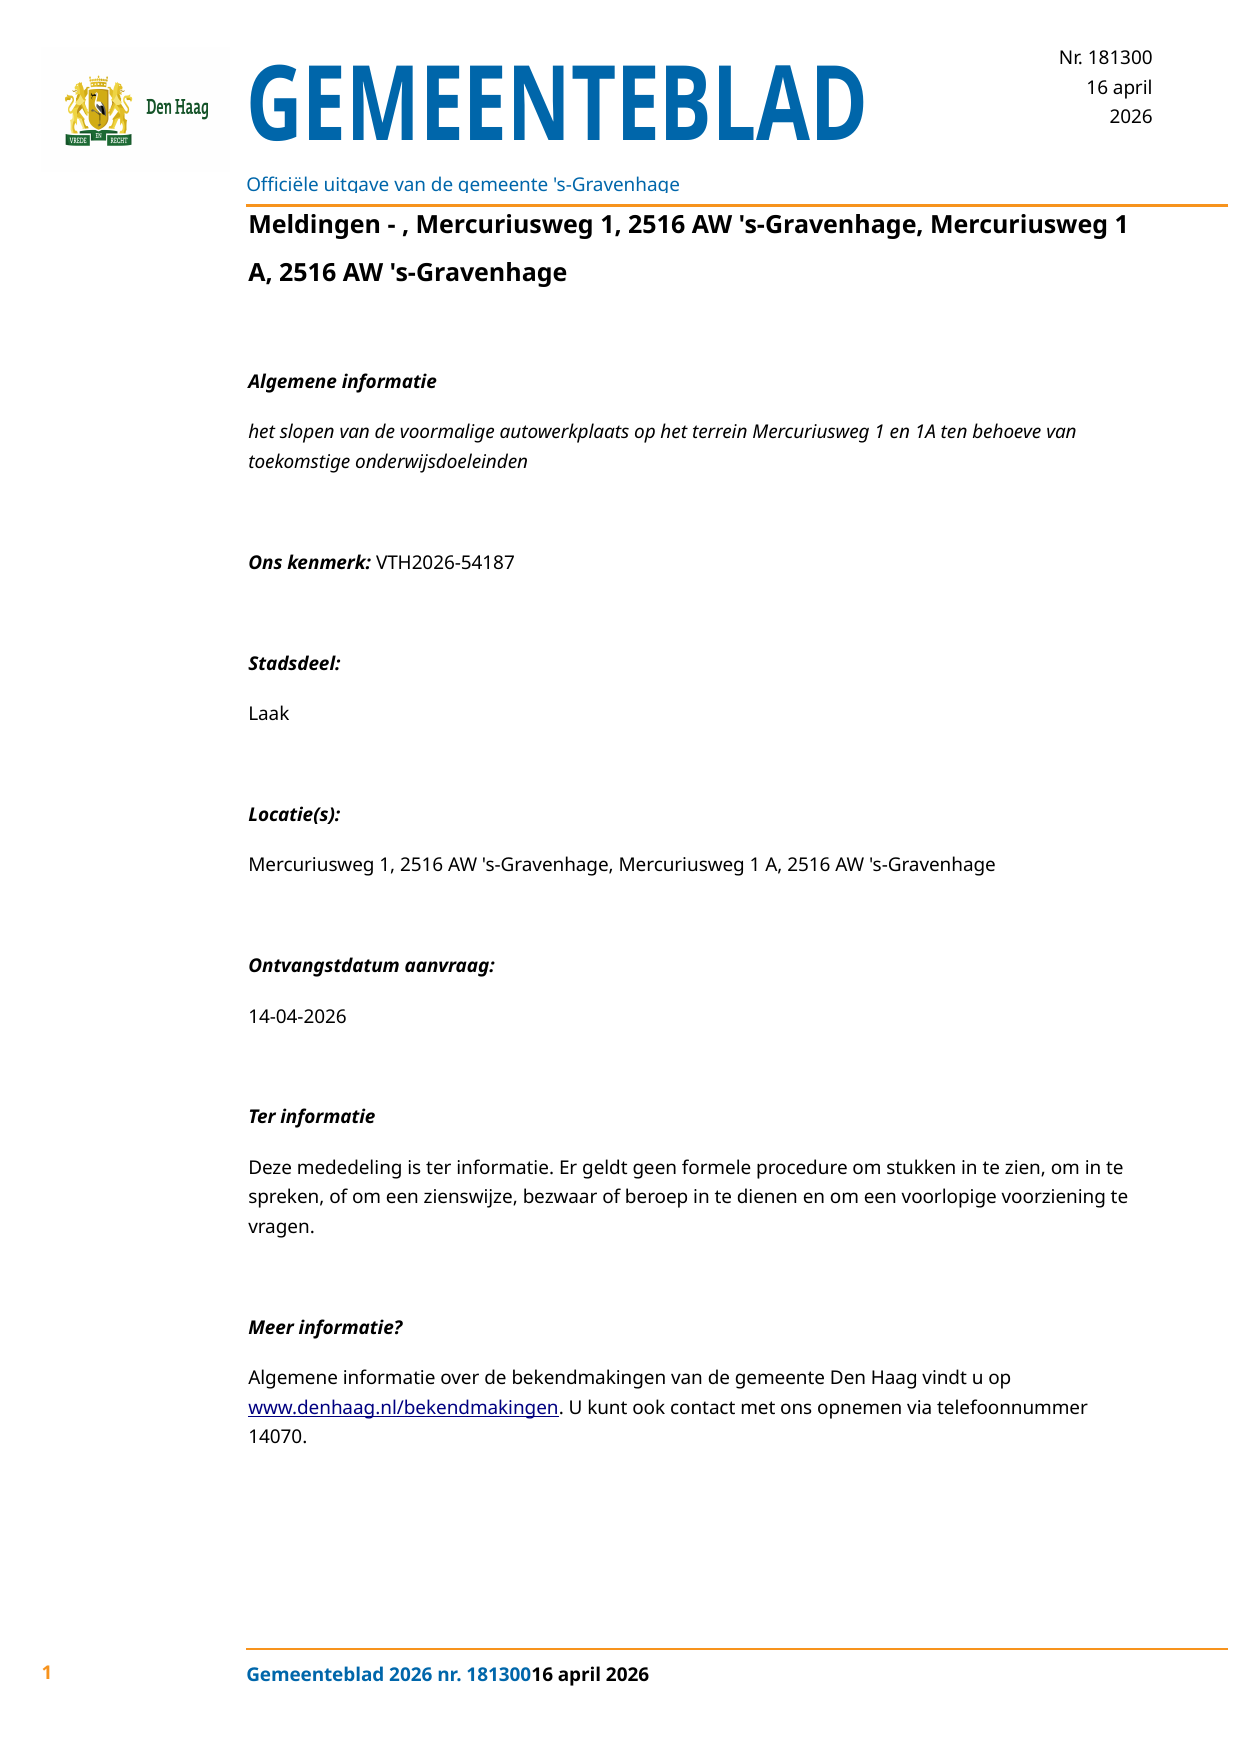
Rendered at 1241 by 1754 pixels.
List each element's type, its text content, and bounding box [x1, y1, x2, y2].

text Deze mededeling is ter informatie. Er geldt geen formele procedure om stukken in te zien, om in te spreken, of om een zienswijze, bezwaar of beroep in te dienen en om een voorlopige voorziening te vragen. [248, 1154, 1152, 1239]
text Meldingen - , Mercuriusweg 1, 2516 AW 's-Gravenhage, Mercuriusweg 1 A, 2516 AW 's-Gravenhage [248, 207, 1152, 288]
text Algemene informatie over de bekendmakingen van de gemeente Den Haag vindt u op www.denhaag.nl/bekendmakingen. U kunt ook contact met ons opnemen via telefoonnummer 14070. [248, 1364, 1152, 1449]
text Meer informatie? [248, 1314, 1152, 1340]
text Algemene informatie [248, 368, 1152, 394]
text Ter informatie [248, 1104, 1152, 1129]
text Locatie(s): [248, 801, 1152, 827]
text Stadsdeel: [248, 650, 1152, 676]
picture [41, 47, 231, 172]
text Ontvangstdatum aanvraag: [248, 952, 1152, 978]
text Ons kenmerk: VTH2026-54187 [248, 549, 1152, 575]
text het slopen van de voormalige autowerkplaats op het terrein Mercuriusweg 1 en 1A ten behoeve van toekomstige onderwijsdoeleinden [248, 419, 1152, 474]
text Mercuriusweg 1, 2516 AW 's-Gravenhage, Mercuriusweg 1 A, 2516 AW 's-Gravenhage [248, 852, 1152, 877]
text 14-04-2026 [248, 1003, 1152, 1029]
text Laak [248, 700, 1152, 726]
